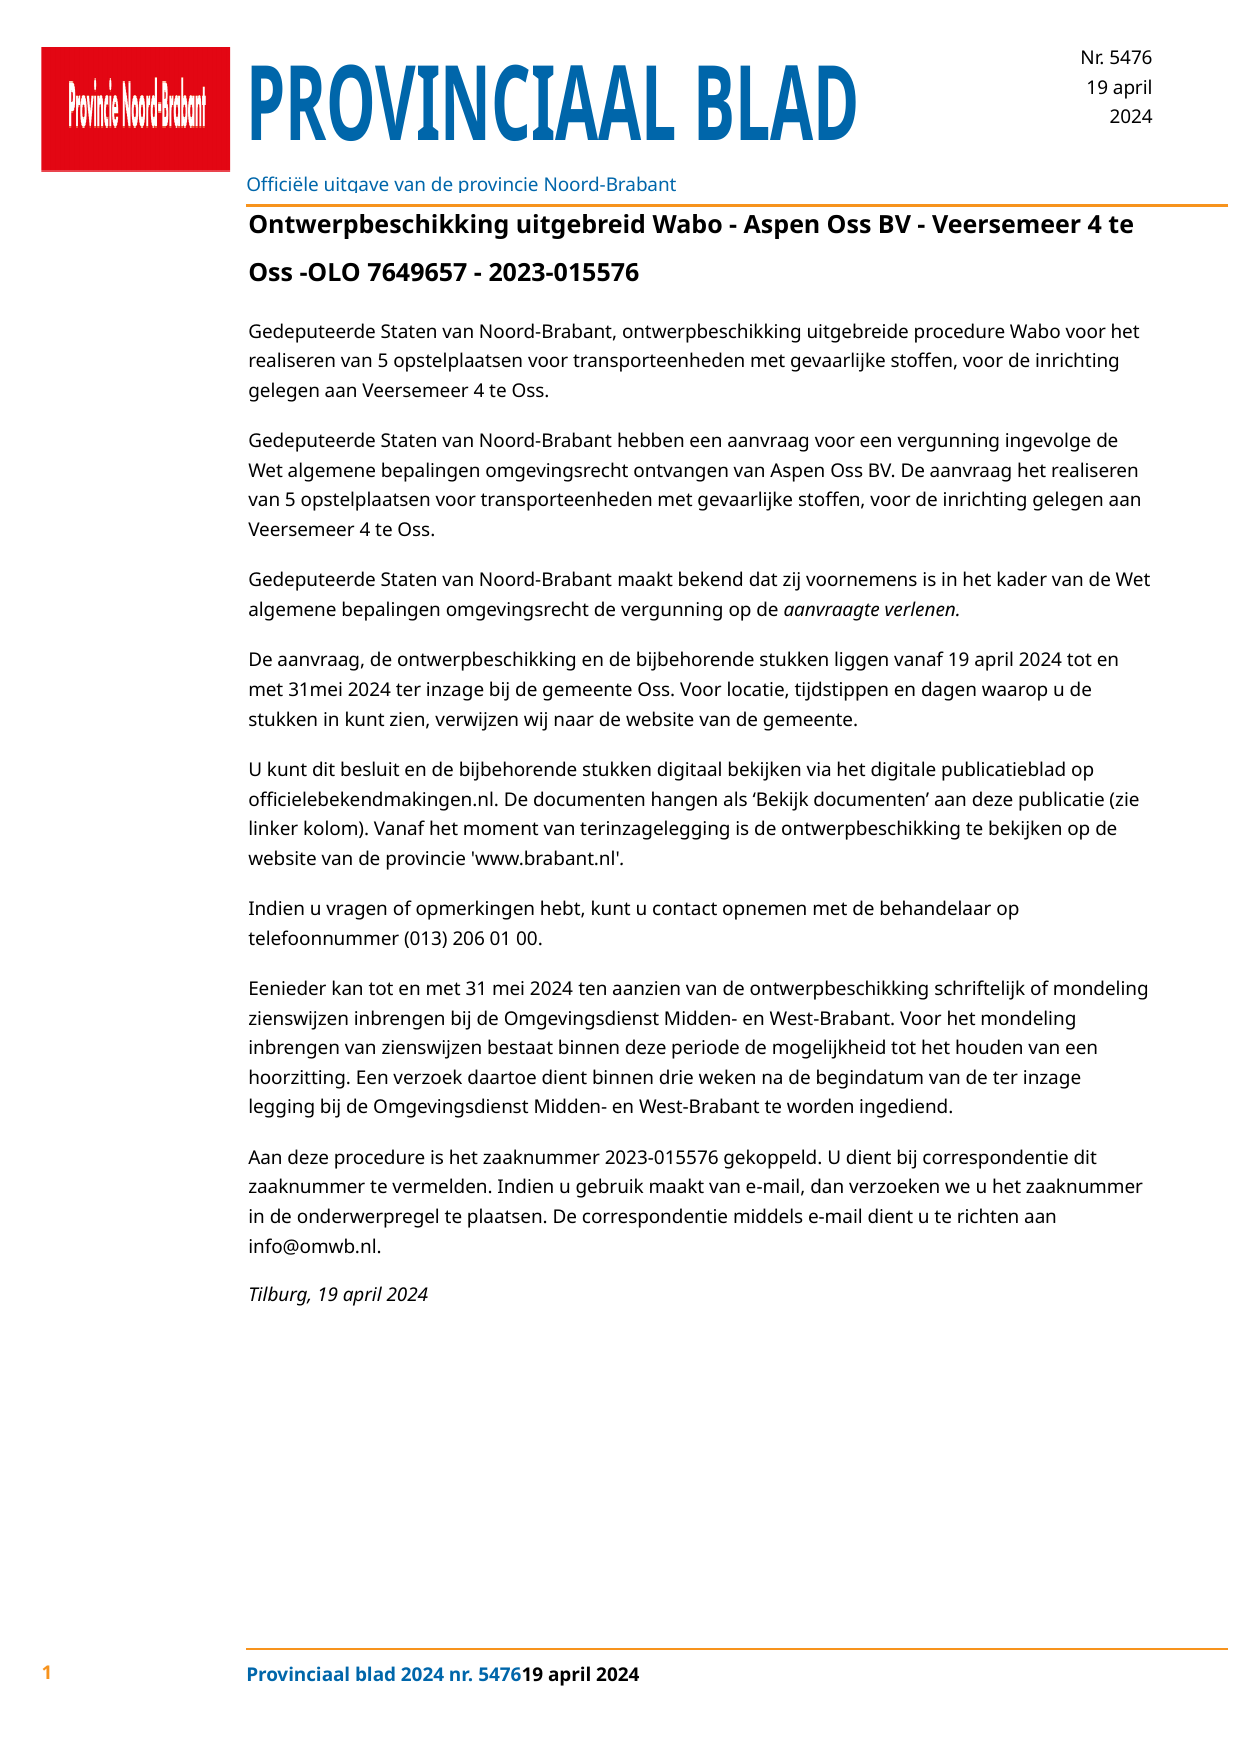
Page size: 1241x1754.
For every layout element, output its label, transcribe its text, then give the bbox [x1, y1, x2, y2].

text Gedeputeerde Staten van Noord-Brabant maakt bekend dat zij voornemens is in het kader van de Wet algemene bepalingen omgevingsrecht de vergunning op de aanvraagte verlenen. [248, 567, 1152, 622]
text Tilburg, 19 april 2024 [248, 1281, 1152, 1306]
picture [41, 47, 231, 172]
text Ontwerpbeschikking uitgebreid Wabo - Aspen Oss BV - Veersemeer 4 te Oss -OLO 7649657 - 2023-015576 [248, 207, 1152, 288]
text Indien u vragen of opmerkingen hebt, kunt u contact opnemen met de behandelaar op telefoonnummer (013) 206 01 00. [248, 895, 1152, 951]
text Eenieder kan tot en met 31 mei 2024 ten aanzien van de ontwerpbeschikking schriftelijk of mondeling zienswijzen inbrengen bij de Omgevingsdienst Midden- en West-Brabant. Voor het mondeling inbrengen van zienswijzen bestaat binnen deze periode de mogelijkheid tot het houden van een hoorzitting. Een verzoek daartoe dient binnen drie weken na de begindatum van de ter inzage legging bij de Omgevingsdienst Midden- en West-Brabant te worden ingediend. [248, 975, 1152, 1119]
text U kunt dit besluit en de bijbehorende stukken digitaal bekijken via het digitale publicatieblad op officielebekendmakingen.nl. De documenten hangen als ‘Bekijk documenten’ aan deze publicatie (zie linker kolom). Vanaf het moment van terinzagelegging is de ontwerpbeschikking te bekijken op de website van de provincie 'www.brabant.nl'. [248, 756, 1152, 871]
text Gedeputeerde Staten van Noord-Brabant hebben een aanvraag voor een vergunning ingevolge de Wet algemene bepalingen omgevingsrecht ontvangen van Aspen Oss BV. De aanvraag het realiseren van 5 opstelplaatsen voor transporteenheden met gevaarlijke stoffen, voor de inrichting gelegen aan Veersemeer 4 te Oss. [248, 427, 1152, 542]
text De aanvraag, de ontwerpbeschikking en de bijbehorende stukken liggen vanaf 19 april 2024 tot en met 31mei 2024 ter inzage bij de gemeente Oss. Voor locatie, tijdstippen en dagen waarop u de stukken in kunt zien, verwijzen wij naar de website van de gemeente. [248, 647, 1152, 732]
text Gedeputeerde Staten van Noord-Brabant, ontwerpbeschikking uitgebreide procedure Wabo voor het realiseren van 5 opstelplaatsen voor transporteenheden met gevaarlijke stoffen, voor de inrichting gelegen aan Veersemeer 4 te Oss. [248, 318, 1152, 403]
text Aan deze procedure is het zaaknummer 2023-015576 gekoppeld. U dient bij correspondentie dit zaaknummer te vermelden. Indien u gebruik maakt van e-mail, dan verzoeken we u het zaaknummer in de onderwerpregel te plaatsen. De correspondentie middels e-mail dient u te richten aan info@omwb.nl. [248, 1144, 1152, 1259]
